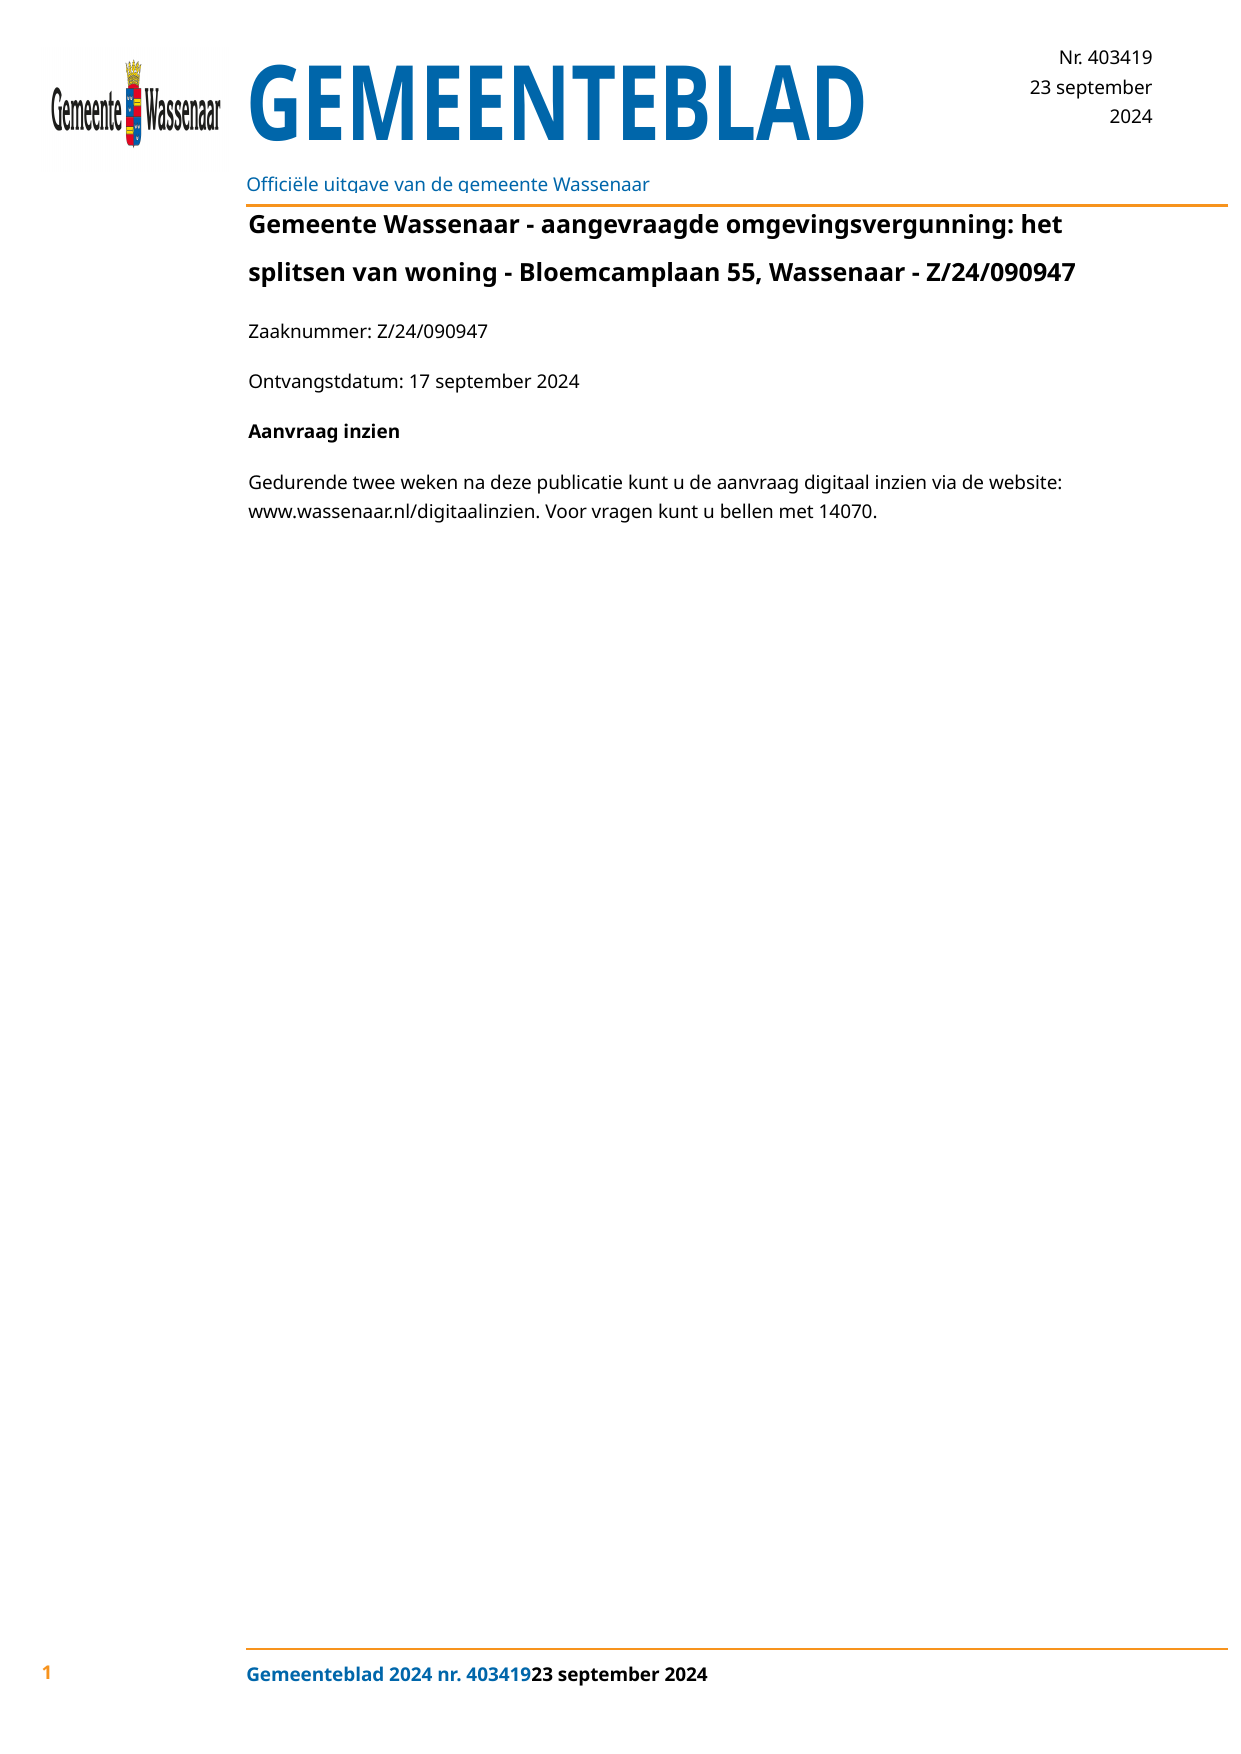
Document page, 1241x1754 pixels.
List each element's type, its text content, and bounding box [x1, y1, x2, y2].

text Aanvraag inzien [248, 419, 1152, 444]
text Gedurende twee weken na deze publicatie kunt u de aanvraag digitaal inzien via de website: www.wassenaar.nl/digitaalinzien. Voor vragen kunt u bellen met 14070. [248, 469, 1152, 524]
text Zaaknummer: Z/24/090947 [248, 318, 1152, 344]
text Gemeente Wassenaar - aangevraagde omgevingsvergunning: het splitsen van woning - Bloemcamplaan 55, Wassenaar - Z/24/090947 [248, 207, 1152, 288]
text Ontvangstdatum: 17 september 2024 [248, 368, 1152, 394]
picture [41, 47, 231, 172]
